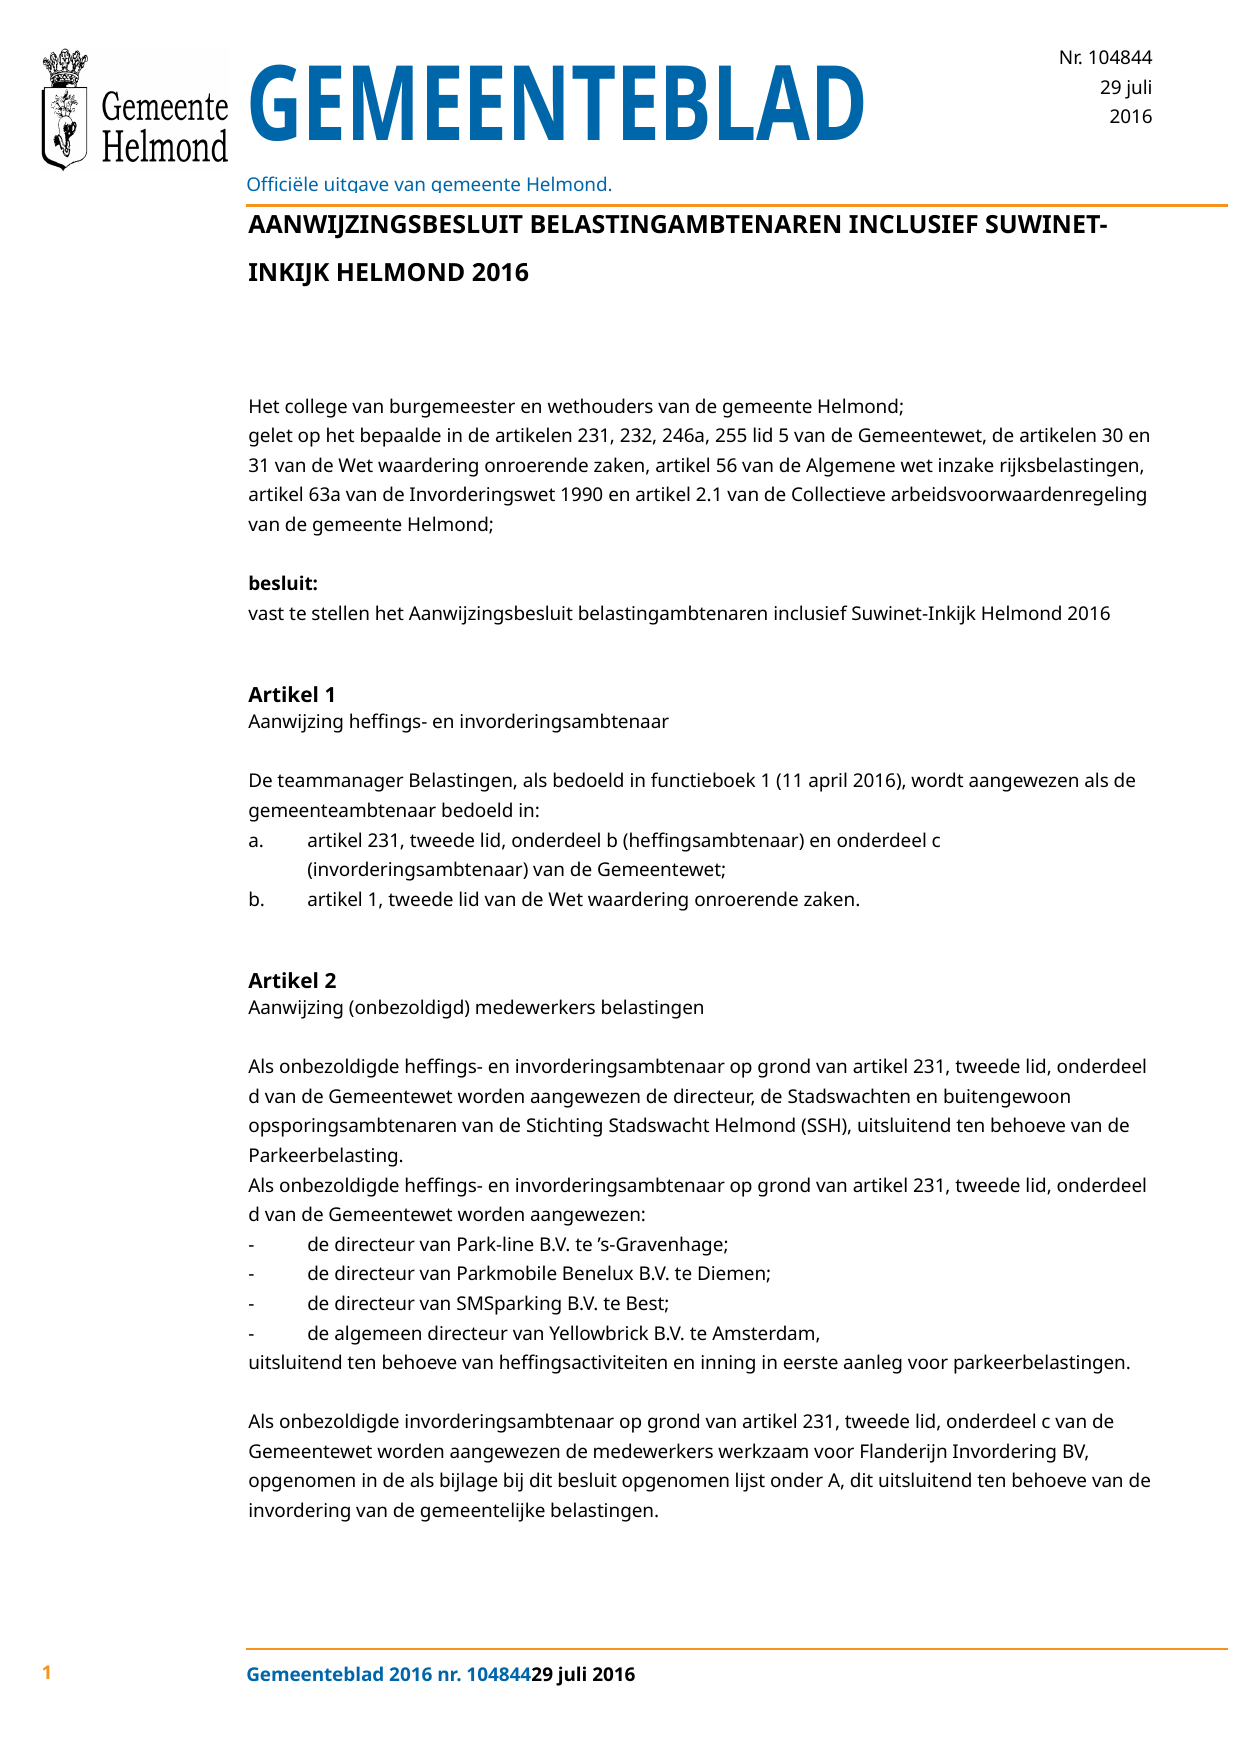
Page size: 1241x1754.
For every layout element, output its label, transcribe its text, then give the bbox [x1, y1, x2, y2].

text gelet op het bepaalde in de artikelen 231, 232, 246a, 255 lid 5 van de Gemeentewet, de artikelen 30 en 31 van de Wet waardering onroerende zaken, artikel 56 van de Algemene wet inzake rijksbelastingen, artikel 63a van de Invorderingswet 1990 en artikel 2.1 van de Collectieve arbeidsvoorwaardenregeling van de gemeente Helmond; [248, 422, 1152, 537]
text Als onbezoldigde heffings- en invorderingsambtenaar op grond van artikel 231, tweede lid, onderdeel d van de Gemeentewet worden aangewezen de directeur, de Stadswachten en buitengewoon opsporingsambtenaren van de Stichting Stadswacht Helmond (SSH), uitsluitend ten behoeve van de Parkeerbelasting. [248, 1053, 1152, 1168]
text Het college van burgemeester en wethouders van de gemeente Helmond; [248, 393, 1152, 419]
text vast te stellen het Aanwijzingsbesluit belastingambtenaren inclusief Suwinet-Inkijk Helmond 2016 [248, 600, 1152, 626]
text De teammanager Belastingen, als bedoeld in functieboek 1 (11 april 2016), wordt aangewezen als de gemeenteambtenaar bedoeld in: [248, 768, 1152, 823]
list artikel 231, tweede lid, onderdeel b (heffingsambtenaar) en onderdeel c (invorderingsambtenaar) van de Gemeentewet; [248, 827, 1152, 882]
text Als onbezoldigde heffings- en invorderingsambtenaar op grond van artikel 231, tweede lid, onderdeel d van de Gemeentewet worden aangewezen: [248, 1172, 1152, 1227]
list artikel 1, tweede lid van de Wet waardering onroerende zaken. [248, 886, 1152, 912]
text Aanwijzing heffings- en invorderingsambtenaar [248, 708, 1152, 734]
text Artikel 1 [248, 680, 1152, 708]
text AANWIJZINGSBESLUIT BELASTINGAMBTENAREN INCLUSIEF SUWINET-INKIJK HELMOND 2016 [248, 207, 1152, 288]
list de directeur van Park-line B.V. te ’s-Gravenhage; [248, 1231, 1152, 1257]
text Als onbezoldigde invorderingsambtenaar op grond van artikel 231, tweede lid, onderdeel c van de Gemeentewet worden aangewezen de medewerkers werkzaam voor Flanderijn Invordering BV, opgenomen in de als bijlage bij dit besluit opgenomen lijst onder A, dit uitsluitend ten behoeve van de invordering van de gemeentelijke belastingen. [248, 1408, 1152, 1523]
list de directeur van Parkmobile Benelux B.V. te Diemen; [248, 1261, 1152, 1286]
list de directeur van SMSparking B.V. te Best; [248, 1290, 1152, 1316]
picture [41, 47, 231, 172]
list de algemeen directeur van Yellowbrick B.V. te Amsterdam, [248, 1320, 1152, 1346]
text besluit: [248, 570, 1152, 596]
text Artikel 2 [248, 966, 1152, 994]
text uitsluitend ten behoeve van heffingsactiviteiten en inning in eerste aanleg voor parkeerbelastingen. [248, 1349, 1152, 1375]
text Aanwijzing (onbezoldigd) medewerkers belastingen [248, 994, 1152, 1020]
